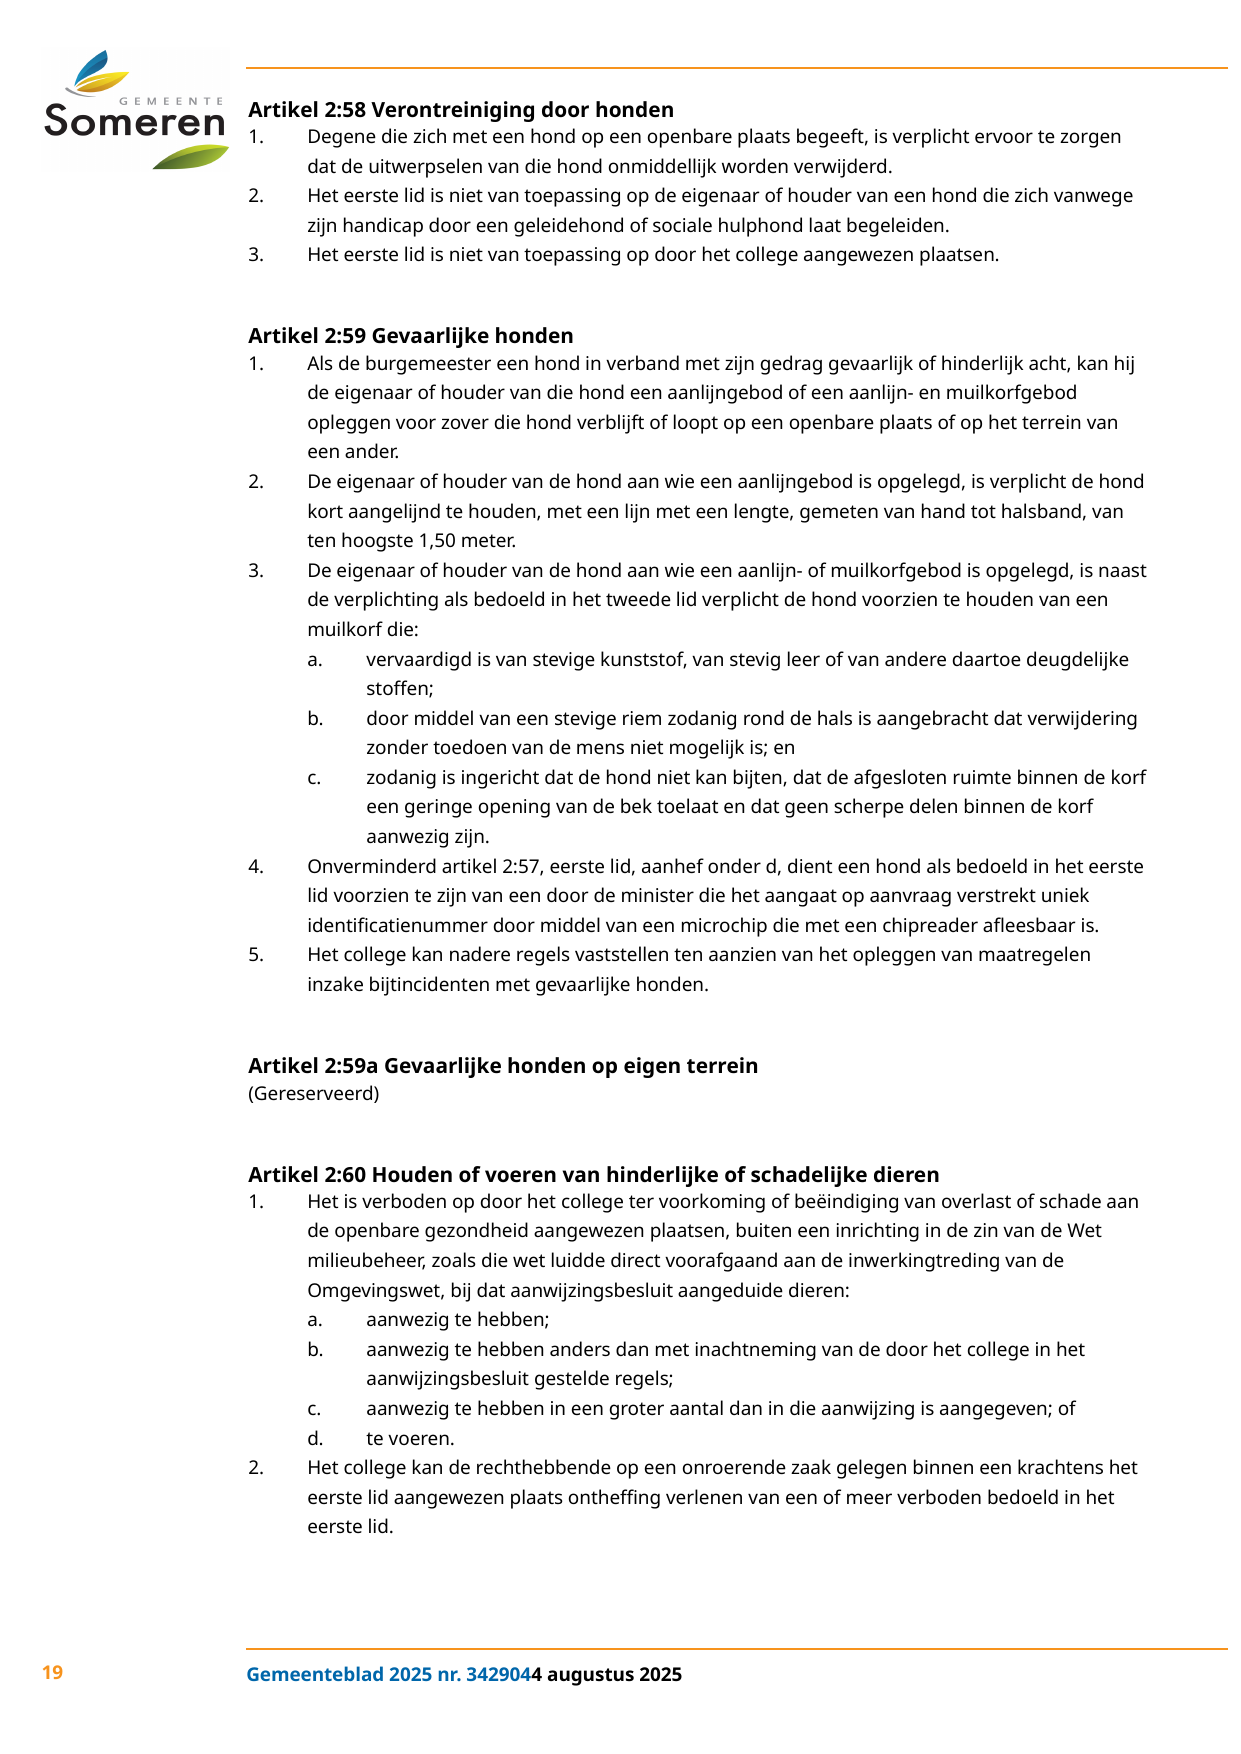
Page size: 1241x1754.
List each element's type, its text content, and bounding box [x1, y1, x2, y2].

list De eigenaar of houder van de hond aan wie een aanlijn- of muilkorfgebod is opgelegd, is naast de verplichting als bedoeld in het tweede lid verplicht de hond voorzien te houden van een muilkorf die: [248, 557, 1152, 642]
list door middel van een stevige riem zodanig rond de hals is aangebracht dat verwijdering zonder toedoen van de mens niet mogelijk is; en [307, 705, 1152, 760]
list te voeren. [307, 1425, 1152, 1451]
list Het eerste lid is niet van toepassing op door het college aangewezen plaatsen. [248, 242, 1152, 267]
list Onverminderd artikel 2:57, eerste lid, aanhef onder d, dient een hond als bedoeld in het eerste lid voorzien te zijn van een door de minister die het aangaat op aanvraag verstrekt uniek identificatienummer door middel van een microchip die met een chipreader afleesbaar is. [248, 853, 1152, 938]
text Artikel 2:59 Gevaarlijke honden [248, 322, 1152, 350]
list aanwezig te hebben anders dan met inachtneming van de door het college in het aanwijzingsbesluit gestelde regels; [307, 1336, 1152, 1391]
text (Gereserveerd) [248, 1080, 1152, 1105]
picture [41, 47, 231, 172]
list zodanig is ingericht dat de hond niet kan bijten, dat de afgesloten ruimte binnen de korf een geringe opening van de bek toelaat en dat geen scherpe delen binnen de korf aanwezig zijn. [307, 764, 1152, 849]
text Artikel 2:59a Gevaarlijke honden op eigen terrein [248, 1051, 1152, 1080]
list Het college kan de rechthebbende op een onroerende zaak gelegen binnen een krachtens het eerste lid aangewezen plaats ontheffing verlenen van een of meer verboden bedoeld in het eerste lid. [248, 1454, 1152, 1539]
list vervaardigd is van stevige kunststof, van stevig leer of van andere daartoe deugdelijke stoffen; [307, 646, 1152, 701]
list aanwezig te hebben; [307, 1306, 1152, 1332]
list Het eerste lid is niet van toepassing op de eigenaar of houder van een hond die zich vanwege zijn handicap door een geleidehond of sociale hulphond laat begeleiden. [248, 182, 1152, 238]
list Degene die zich met een hond op een openbare plaats begeeft, is verplicht ervoor te zorgen dat de uitwerpselen van die hond onmiddellijk worden verwijderd. [248, 123, 1152, 178]
list Het is verboden op door het college ter voorkoming of beëindiging van overlast of schade aan de openbare gezondheid aangewezen plaatsen, buiten een inrichting in de zin van de Wet milieubeheer, zoals die wet luidde direct voorafgaand aan de inwerkingtreding van de Omgevingswet, bij dat aanwijzingsbesluit aangeduide dieren: [248, 1188, 1152, 1303]
list Het college kan nadere regels vaststellen ten aanzien van het opleggen van maatregelen inzake bijtincidenten met gevaarlijke honden. [248, 942, 1152, 997]
list aanwezig te hebben in een groter aantal dan in die aanwijzing is aangegeven; of [307, 1395, 1152, 1421]
text Artikel 2:60 Houden of voeren van hinderlijke of schadelijke dieren [248, 1160, 1152, 1188]
list Als de burgemeester een hond in verband met zijn gedrag gevaarlijk of hinderlijk acht, kan hij de eigenaar of houder van die hond een aanlijngebod of een aanlijn- en muilkorfgebod opleggen voor zover die hond verblijft of loopt op een openbare plaats of op het terrein van een ander. [248, 350, 1152, 464]
text Artikel 2:58 Verontreiniging door honden [248, 95, 1152, 123]
list De eigenaar of houder van de hond aan wie een aanlijngebod is opgelegd, is verplicht de hond kort aangelijnd te houden, met een lijn met een lengte, gemeten van hand tot halsband, van ten hoogste 1,50 meter. [248, 468, 1152, 553]
